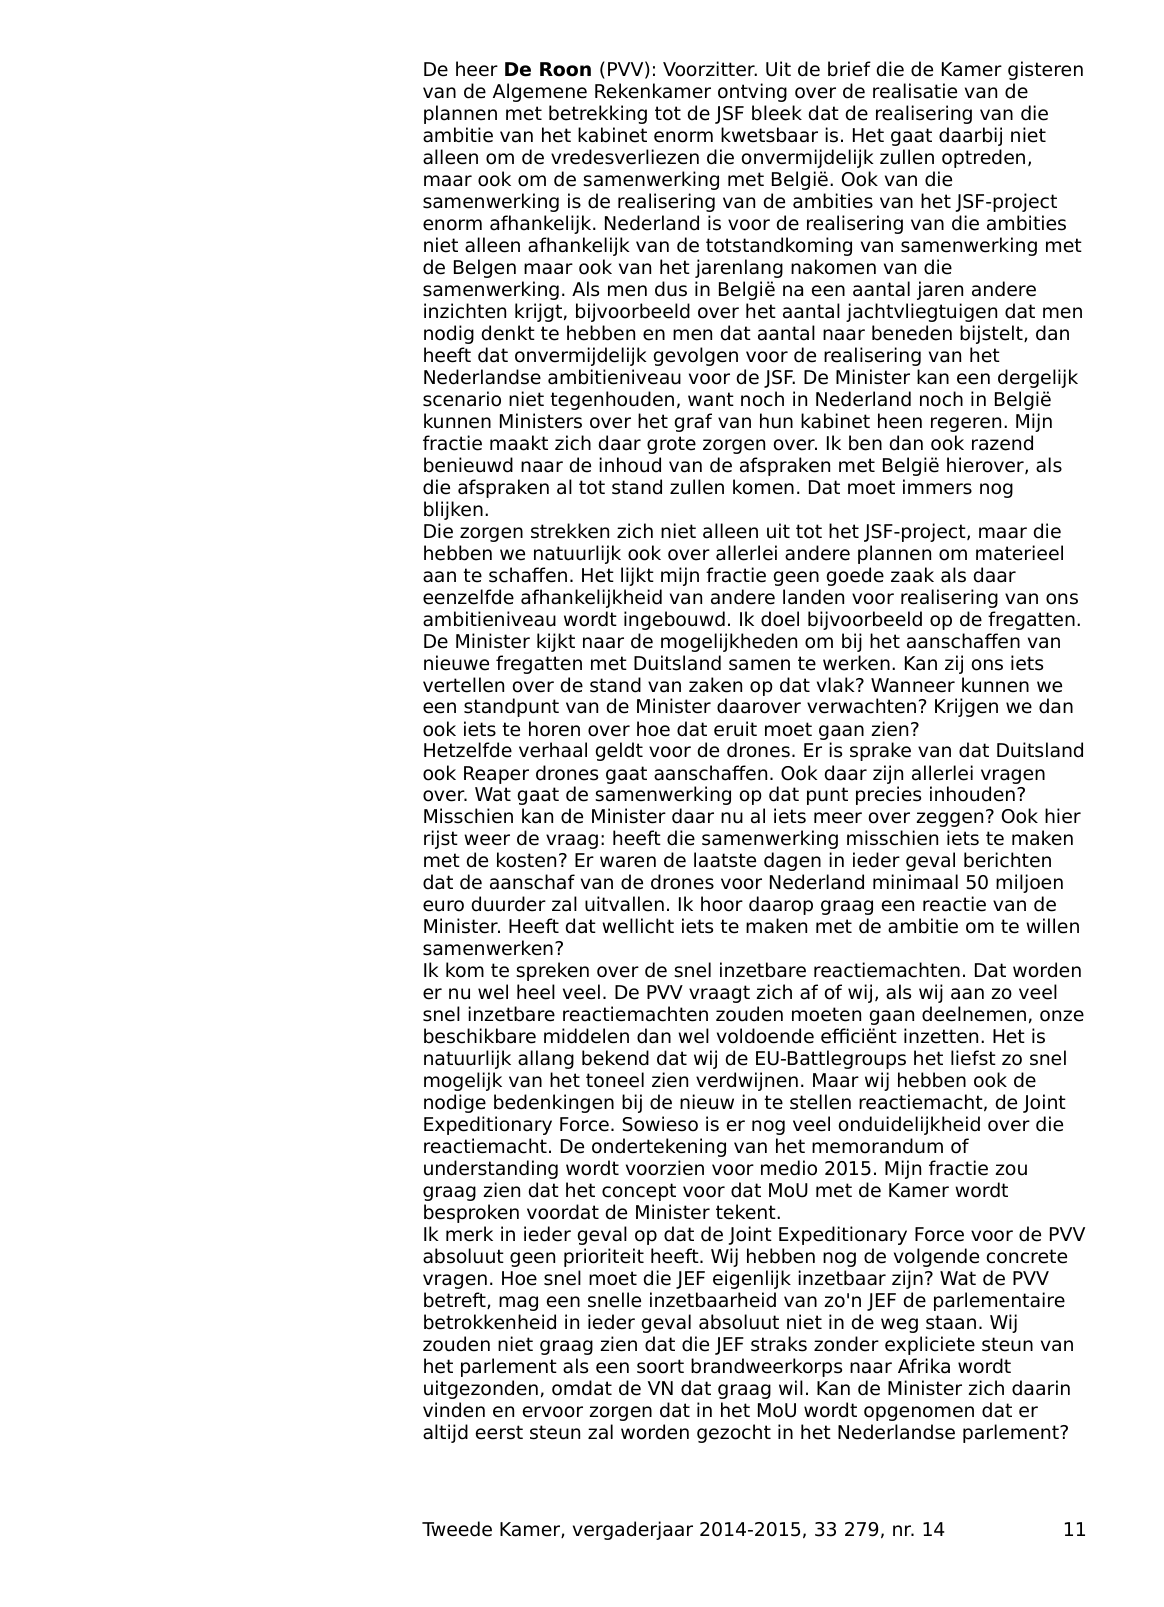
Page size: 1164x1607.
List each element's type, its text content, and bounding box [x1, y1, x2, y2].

text Hetzelfde verhaal geldt voor de drones. Er is sprake van dat Duitsland ook Reaper drones gaat aanschaffen. Ook daar zijn allerlei vragen over. Wat gaat de samenwerking op dat punt precies inhouden? Misschien kan de Minister daar nu al iets meer over zeggen? Ook hier rijst weer de vraag: heeft die samenwerking misschien iets te maken met de kosten? Er waren de laatste dagen in ieder geval berichten dat de aanschaf van de drones voor Nederland minimaal 50 miljoen euro duurder zal uitvallen. Ik hoor daarop graag een reactie van de Minister. Heeft dat wellicht iets te maken met de ambitie om te willen samenwerken? [422, 740, 1087, 960]
text De heer De Roon (PVV): Voorzitter. Uit de brief die de Kamer gisteren van de Algemene Rekenkamer ontving over de realisatie van de plannen met betrekking tot de JSF bleek dat de realisering van die ambitie van het kabinet enorm kwetsbaar is. Het gaat daarbij niet alleen om de vredesverliezen die onvermijdelijk zullen optreden, maar ook om de samenwerking met België. Ook van die samenwerking is de realisering van de ambities van het JSF-project enorm afhankelijk. Nederland is voor de realisering van die ambities niet alleen afhankelijk van de totstandkoming van samenwerking met de Belgen maar ook van het jarenlang nakomen van die samenwerking. Als men dus in België na een aantal jaren andere inzichten krijgt, bijvoorbeeld over het aantal jachtvliegtuigen dat men nodig denkt te hebben en men dat aantal naar beneden bijstelt, dan heeft dat onvermijdelijk gevolgen voor de realisering van het Nederlandse ambitieniveau voor de JSF. De Minister kan een dergelijk scenario niet tegenhouden, want noch in Nederland noch in België kunnen Ministers over het graf van hun kabinet heen regeren. Mijn fractie maakt zich daar grote zorgen over. Ik ben dan ook razend benieuwd naar de inhoud van de afspraken met België hierover, als die afspraken al tot stand zullen komen. Dat moet immers nog blijken. [422, 59, 1087, 521]
text Ik merk in ieder geval op dat de Joint Expeditionary Force voor de PVV absoluut geen prioriteit heeft. Wij hebben nog de volgende concrete vragen. Hoe snel moet die JEF eigenlijk inzetbaar zijn? Wat de PVV betreft, mag een snelle inzetbaarheid van zo'n JEF de parlementaire betrokkenheid in ieder geval absoluut niet in de weg staan. Wij zouden niet graag zien dat die JEF straks zonder expliciete steun van het parlement als een soort brandweerkorps naar Afrika wordt uitgezonden, omdat de VN dat graag wil. Kan de Minister zich daarin vinden en ervoor zorgen dat in het MoU wordt opgenomen dat er altijd eerst steun zal worden gezocht in het Nederlandse parlement? [422, 1224, 1087, 1444]
text Ik kom te spreken over de snel inzetbare reactiemachten. Dat worden er nu wel heel veel. De PVV vraagt zich af of wij, als wij aan zo veel snel inzetbare reactiemachten zouden moeten gaan deelnemen, onze beschikbare middelen dan wel voldoende efficiënt inzetten. Het is natuurlijk allang bekend dat wij de EU-Battlegroups het liefst zo snel mogelijk van het toneel zien verdwijnen. Maar wij hebben ook de nodige bedenkingen bij de nieuw in te stellen reactiemacht, de Joint Expeditionary Force. Sowieso is er nog veel onduidelijkheid over die reactiemacht. De ondertekening van het memorandum of understanding wordt voorzien voor medio 2015. Mijn fractie zou graag zien dat het concept voor dat MoU met de Kamer wordt besproken voordat de Minister tekent. [422, 960, 1087, 1224]
text Die zorgen strekken zich niet alleen uit tot het JSF-project, maar die hebben we natuurlijk ook over allerlei andere plannen om materieel aan te schaffen. Het lijkt mijn fractie geen goede zaak als daar eenzelfde afhankelijkheid van andere landen voor realisering van ons ambitieniveau wordt ingebouwd. Ik doel bijvoorbeeld op de fregatten. De Minister kijkt naar de mogelijkheden om bij het aanschaffen van nieuwe fregatten met Duitsland samen te werken. Kan zij ons iets vertellen over de stand van zaken op dat vlak? Wanneer kunnen we een standpunt van de Minister daarover verwachten? Krijgen we dan ook iets te horen over hoe dat eruit moet gaan zien? [422, 521, 1087, 740]
